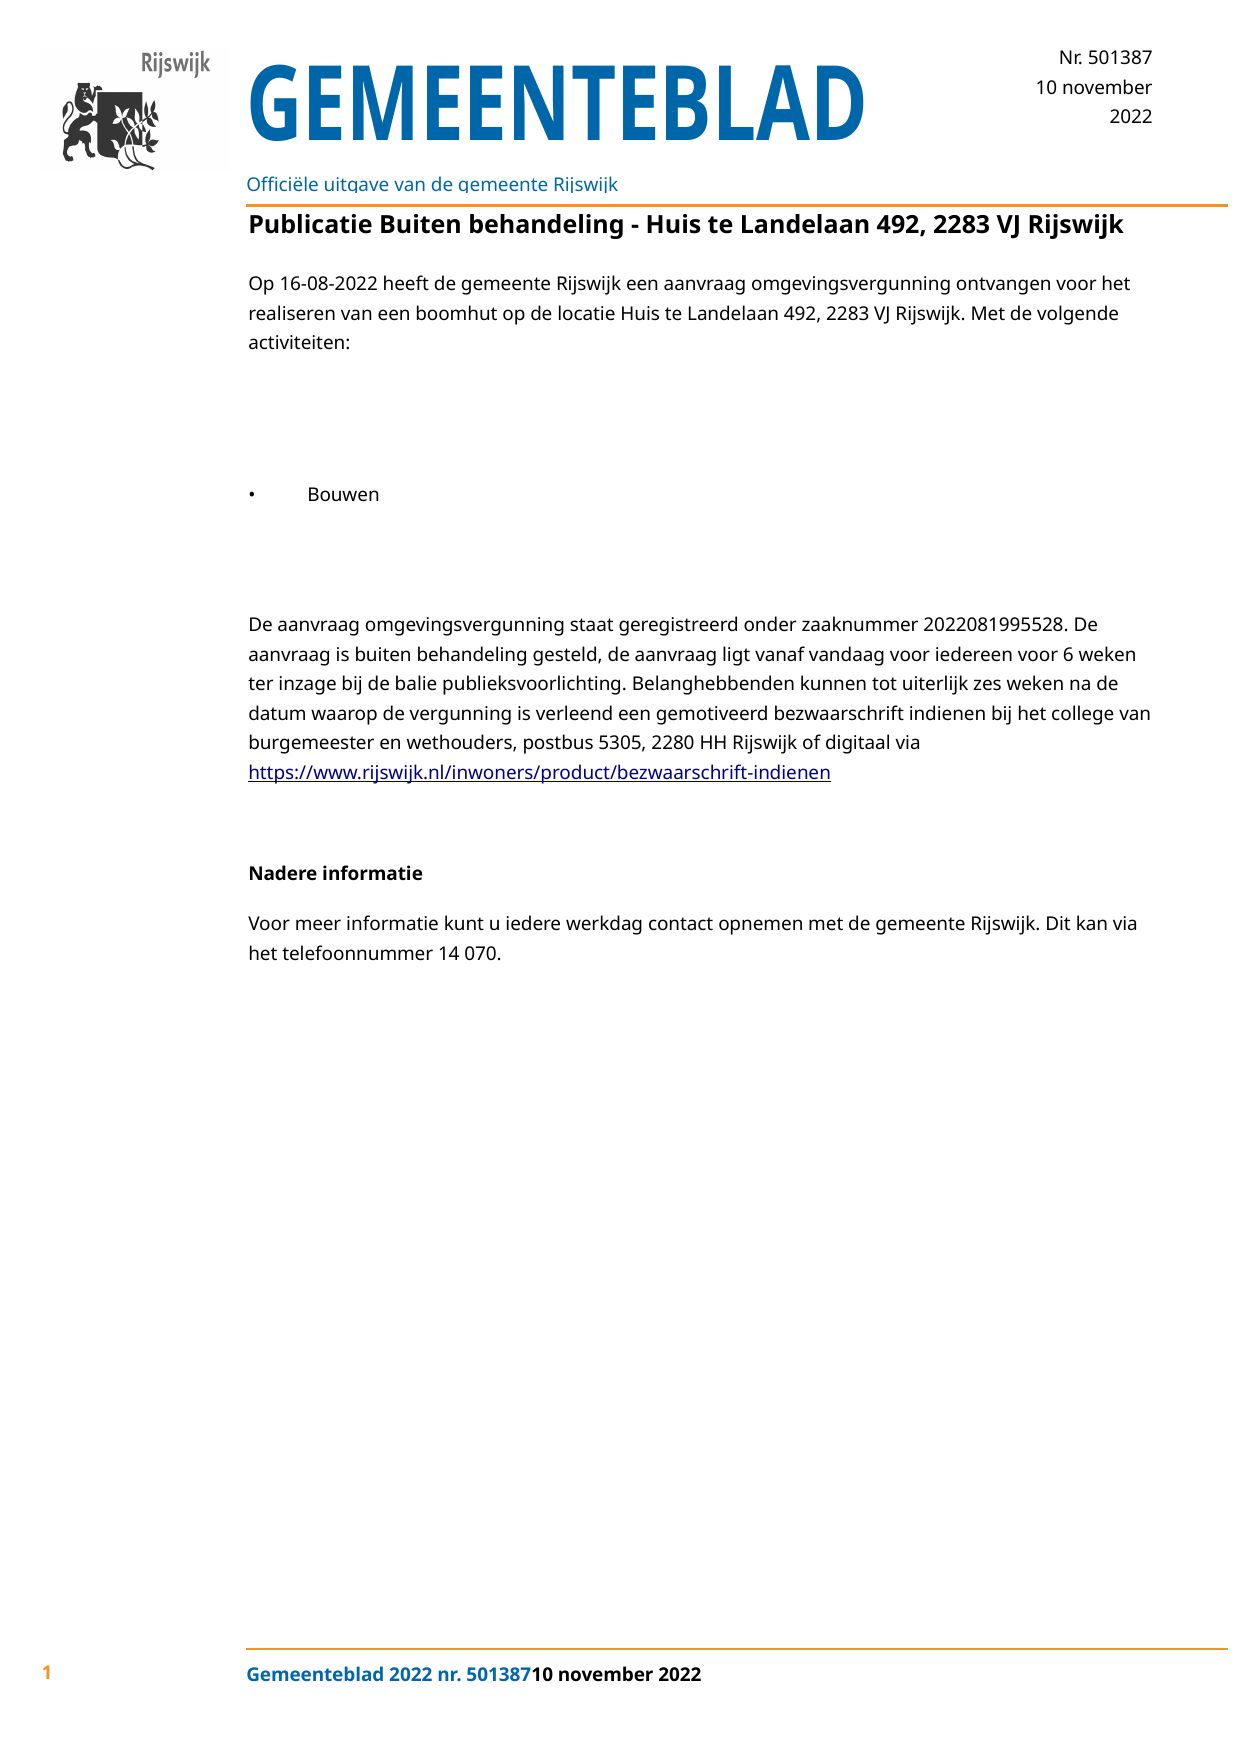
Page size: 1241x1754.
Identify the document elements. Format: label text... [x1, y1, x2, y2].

text Voor meer informatie kunt u iedere werkdag contact opnemen met de gemeente Rijswijk. Dit kan via het telefoonnummer 14 070. [248, 910, 1152, 966]
text Nadere informatie [248, 860, 1152, 886]
list Bouwen [248, 481, 1152, 506]
text Op 16-08-2022 heeft de gemeente Rijswijk een aanvraag omgevingsvergunning ontvangen voor het realiseren van een boomhut op de locatie Huis te Landelaan 492, 2283 VJ Rijswijk. Met de volgende activiteiten: [248, 270, 1152, 355]
text Publicatie Buiten behandeling - Huis te Landelaan 492, 2283 VJ Rijswijk [248, 207, 1152, 241]
text De aanvraag omgevingsvergunning staat geregistreerd onder zaaknummer 2022081995528. De aanvraag is buiten behandeling gesteld, de aanvraag ligt vanaf vandaag voor iedereen voor 6 weken ter inzage bij de balie publieksvoorlichting. Belanghebbenden kunnen tot uiterlijk zes weken na de datum waarop de vergunning is verleend een gemotiveerd bezwaarschrift indienen bij het college van burgemeester en wethouders, postbus 5305, 2280 HH Rijswijk of digitaal via https://www.rijswijk.nl/inwoners/product/bezwaarschrift-indienen [248, 611, 1152, 785]
picture [41, 47, 231, 172]
